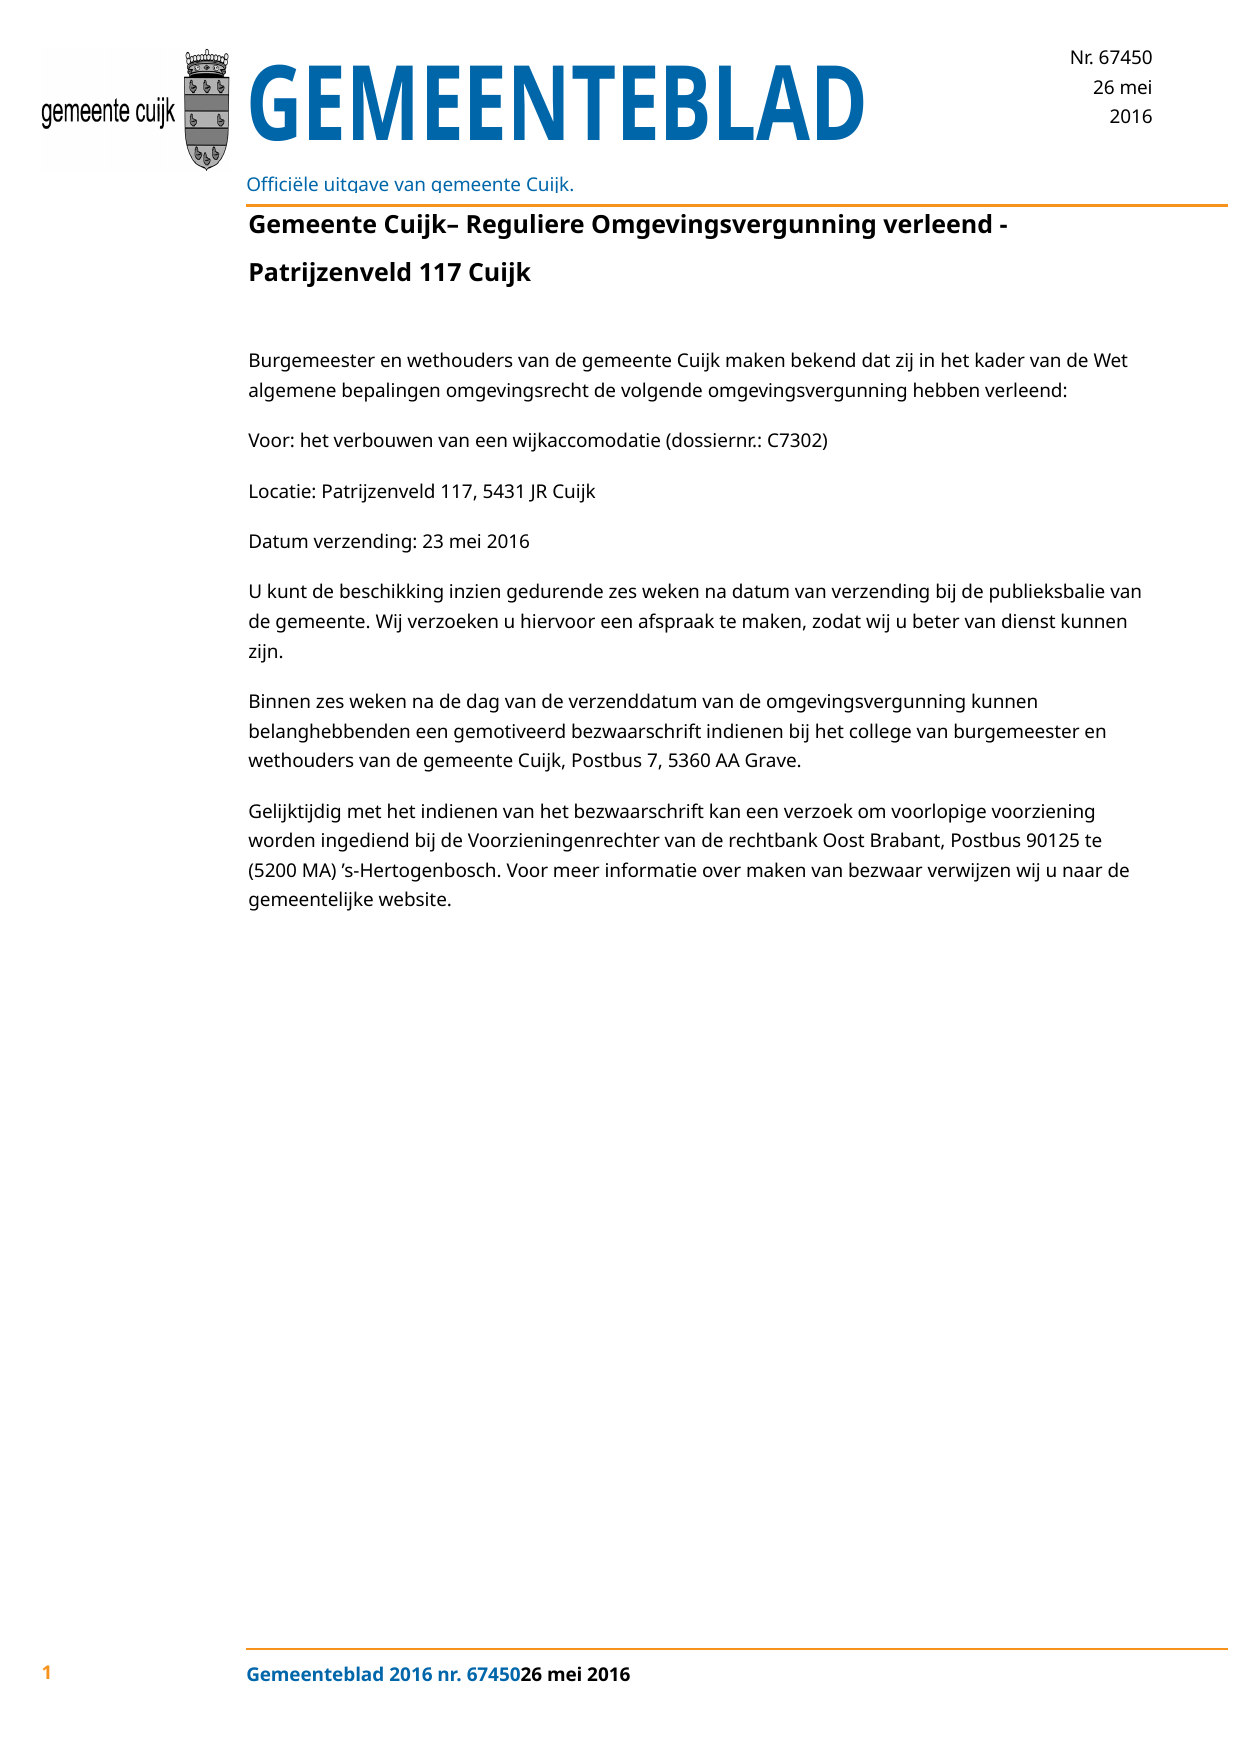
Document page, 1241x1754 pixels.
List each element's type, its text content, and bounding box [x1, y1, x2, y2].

text Gelijktijdig met het indienen van het bezwaarschrift kan een verzoek om voorlopige voorziening worden ingediend bij de Voorzieningenrechter van de rechtbank Oost Brabant, Postbus 90125 te (5200 MA) ’s-Hertogenbosch. Voor meer informatie over maken van bezwaar verwijzen wij u naar de gemeentelijke website. [248, 798, 1152, 912]
text Burgemeester en wethouders van de gemeente Cuijk maken bekend dat zij in het kader van de Wet algemene bepalingen omgevingsrecht de volgende omgevingsvergunning hebben verleend: [248, 347, 1152, 403]
text Gemeente Cuijk– Reguliere Omgevingsvergunning verleend - Patrijzenveld 117 Cuijk [248, 207, 1152, 288]
text Datum verzending: 23 mei 2016 [248, 528, 1152, 554]
text Locatie: Patrijzenveld 117, 5431 JR Cuijk [248, 478, 1152, 504]
text Binnen zes weken na de dag van de verzenddatum van de omgevingsvergunning kunnen belanghebbenden een gemotiveerd bezwaarschrift indienen bij het college van burgemeester en wethouders van de gemeente Cuijk, Postbus 7, 5360 AA Grave. [248, 688, 1152, 773]
text Voor: het verbouwen van een wijkaccomodatie (dossiernr.: C7302) [248, 427, 1152, 453]
text U kunt de beschikking inzien gedurende zes weken na datum van verzending bij de publieksbalie van de gemeente. Wij verzoeken u hiervoor een afspraak te maken, zodat wij u beter van dienst kunnen zijn. [248, 579, 1152, 664]
picture [41, 47, 231, 172]
